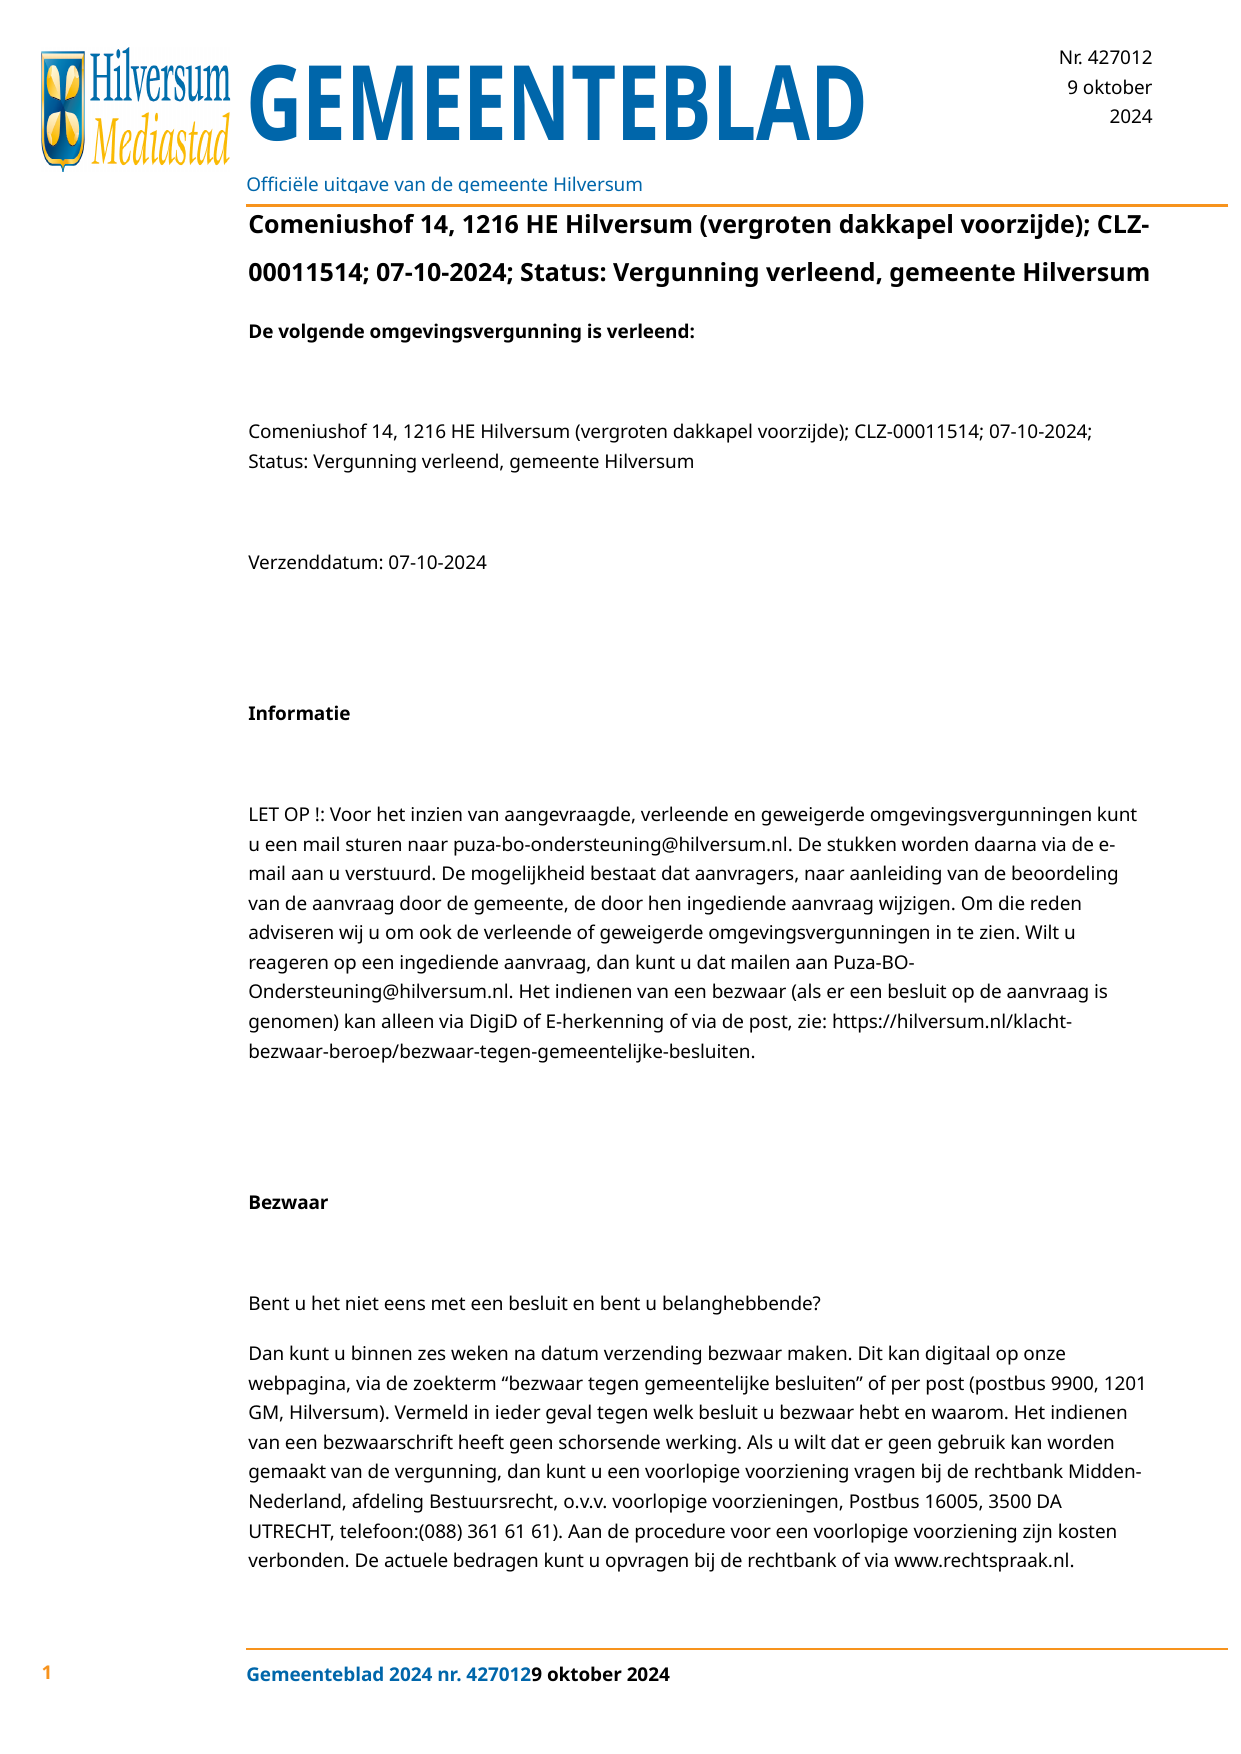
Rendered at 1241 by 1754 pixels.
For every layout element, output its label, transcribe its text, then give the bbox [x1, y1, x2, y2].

text Comeniushof 14, 1216 HE Hilversum (vergroten dakkapel voorzijde); CLZ-00011514; 07-10-2024; Status: Vergunning verleend, gemeente Hilversum [248, 207, 1152, 288]
picture [41, 47, 231, 172]
text LET OP !: Voor het inzien van aangevraagde, verleende en geweigerde omgevingsvergunningen kunt u een mail sturen naar puza-bo-ondersteuning@hilversum.nl. De stukken worden daarna via de e-mail aan u verstuurd. De mogelijkheid bestaat dat aanvragers, naar aanleiding van de beoordeling van de aanvraag door de gemeente, de door hen ingediende aanvraag wijzigen. Om die reden adviseren wij u om ook de verleende of geweigerde omgevingsvergunningen in te zien. Wilt u reageren op een ingediende aanvraag, dan kunt u dat mailen aan Puza-BO-Ondersteuning@hilversum.nl. Het indienen van een bezwaar (als er een besluit op de aanvraag is genomen) kan alleen via DigiD of E-herkenning of via de post, zie: https://hilversum.nl/klacht-bezwaar-beroep/bezwaar-tegen-gemeentelijke-besluiten. [248, 801, 1152, 1064]
text Dan kunt u binnen zes weken na datum verzending bezwaar maken. Dit kan digitaal op onze webpagina, via de zoekterm “bezwaar tegen gemeentelijke besluiten” of per post (postbus 9900, 1201 GM, Hilversum). Vermeld in ieder geval tegen welk besluit u bezwaar hebt en waarom. Het indienen van een bezwaarschrift heeft geen schorsende werking. Als u wilt dat er geen gebruik kan worden gemaakt van de vergunning, dan kunt u een voorlopige voorziening vragen bij de rechtbank Midden-Nederland, afdeling Bestuursrecht, o.v.v. voorlopige voorzieningen, Postbus 16005, 3500 DA UTRECHT, telefoon:(088) 361 61 61). Aan de procedure voor een voorlopige voorziening zijn kosten verbonden. De actuele bedragen kunt u opvragen bij de rechtbank of via www.rechtspraak.nl. [248, 1340, 1152, 1573]
text Verzenddatum: 07-10-2024 [248, 549, 1152, 575]
text Comeniushof 14, 1216 HE Hilversum (vergroten dakkapel voorzijde); CLZ-00011514; 07-10-2024; Status: Vergunning verleend, gemeente Hilversum [248, 419, 1152, 474]
text Bent u het niet eens met een besluit en bent u belanghebbende? [248, 1290, 1152, 1316]
text Bezwaar [248, 1189, 1152, 1215]
text Informatie [248, 700, 1152, 726]
text De volgende omgevingsvergunning is verleend: [248, 318, 1152, 344]
